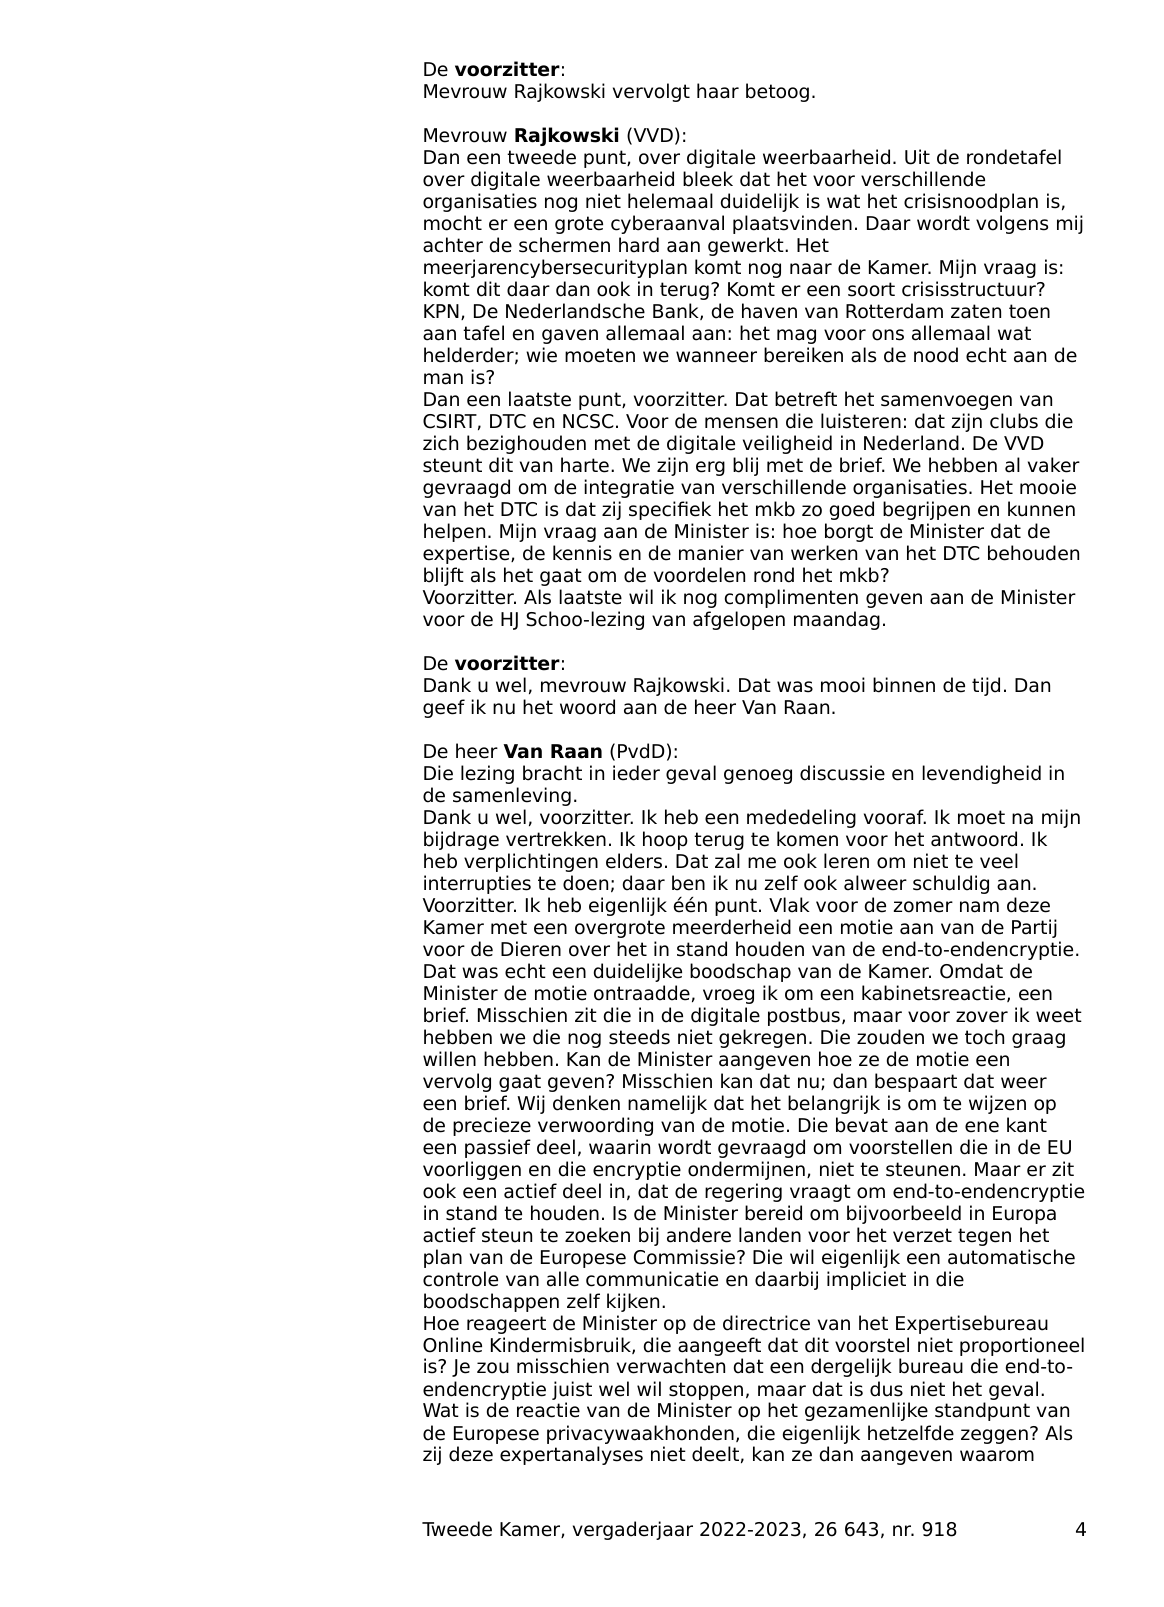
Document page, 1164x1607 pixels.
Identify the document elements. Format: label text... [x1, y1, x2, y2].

text Mevrouw Rajkowski (VVD): [422, 125, 1087, 147]
text Hoe reageert de Minister op de directrice van het Expertisebureau Online Kindermisbruik, die aangeeft dat dit voorstel niet proportioneel is? Je zou misschien verwachten dat een dergelijk bureau die end-to-endencryptie juist wel wil stoppen, maar dat is dus niet het geval. Wat is de reactie van de Minister op het gezamenlijke standpunt van de Europese privacywaakhonden, die eigenlijk hetzelfde zeggen? Als zij deze expertanalyses niet deelt, kan ze dan aangeven waarom [422, 1312, 1087, 1466]
text Dank u wel, mevrouw Rajkowski. Dat was mooi binnen de tijd. Dan geef ik nu het woord aan de heer Van Raan. [422, 675, 1087, 719]
text Dan een tweede punt, over digitale weerbaarheid. Uit de rondetafel over digitale weerbaarheid bleek dat het voor verschillende organisaties nog niet helemaal duidelijk is wat het crisisnoodplan is, mocht er een grote cyberaanval plaatsvinden. Daar wordt volgens mij achter de schermen hard aan gewerkt. Het meerjarencybersecurityplan komt nog naar de Kamer. Mijn vraag is: komt dit daar dan ook in terug? Komt er een soort crisisstructuur? KPN, De Nederlandsche Bank, de haven van Rotterdam zaten toen aan tafel en gaven allemaal aan: het mag voor ons allemaal wat helderder; wie moeten we wanneer bereiken als de nood echt aan de man is? [422, 147, 1087, 389]
text Die lezing bracht in ieder geval genoeg discussie en levendigheid in de samenleving. [422, 763, 1087, 807]
text Voorzitter. Ik heb eigenlijk één punt. Vlak voor de zomer nam deze Kamer met een overgrote meerderheid een motie aan van de Partij voor de Dieren over het in stand houden van de end-to-endencryptie. Dat was echt een duidelijke boodschap van de Kamer. Omdat de Minister de motie ontraadde, vroeg ik om een kabinetsreactie, een brief. Misschien zit die in de digitale postbus, maar voor zover ik weet hebben we die nog steeds niet gekregen. Die zouden we toch graag willen hebben. Kan de Minister aangeven hoe ze de motie een vervolg gaat geven? Misschien kan dat nu; dan bespaart dat weer een brief. Wij denken namelijk dat het belangrijk is om te wijzen op de precieze verwoording van de motie. Die bevat aan de ene kant een passief deel, waarin wordt gevraagd om voorstellen die in de EU voorliggen en die encryptie ondermijnen, niet te steunen. Maar er zit ook een actief deel in, dat de regering vraagt om end-to-endencryptie in stand te houden. Is de Minister bereid om bijvoorbeeld in Europa actief steun te zoeken bij andere landen voor het verzet tegen het plan van de Europese Commissie? Die wil eigenlijk een automatische controle van alle communicatie en daarbij impliciet in die boodschappen zelf kijken. [422, 895, 1087, 1312]
text De voorzitter: [422, 653, 1087, 675]
text De heer Van Raan (PvdD): [422, 741, 1087, 763]
text Mevrouw Rajkowski vervolgt haar betoog. [422, 81, 1087, 103]
text De voorzitter: [422, 59, 1087, 81]
text Dan een laatste punt, voorzitter. Dat betreft het samenvoegen van CSIRT, DTC en NCSC. Voor de mensen die luisteren: dat zijn clubs die zich bezighouden met de digitale veiligheid in Nederland. De VVD steunt dit van harte. We zijn erg blij met de brief. We hebben al vaker gevraagd om de integratie van verschillende organisaties. Het mooie van het DTC is dat zij specifiek het mkb zo goed begrijpen en kunnen helpen. Mijn vraag aan de Minister is: hoe borgt de Minister dat de expertise, de kennis en de manier van werken van het DTC behouden blijft als het gaat om de voordelen rond het mkb? [422, 389, 1087, 587]
text Voorzitter. Als laatste wil ik nog complimenten geven aan de Minister voor de HJ Schoo-lezing van afgelopen maandag. [422, 587, 1087, 631]
text Dank u wel, voorzitter. Ik heb een mededeling vooraf. Ik moet na mijn bijdrage vertrekken. Ik hoop terug te komen voor het antwoord. Ik heb verplichtingen elders. Dat zal me ook leren om niet te veel interrupties te doen; daar ben ik nu zelf ook alweer schuldig aan. [422, 807, 1087, 895]
